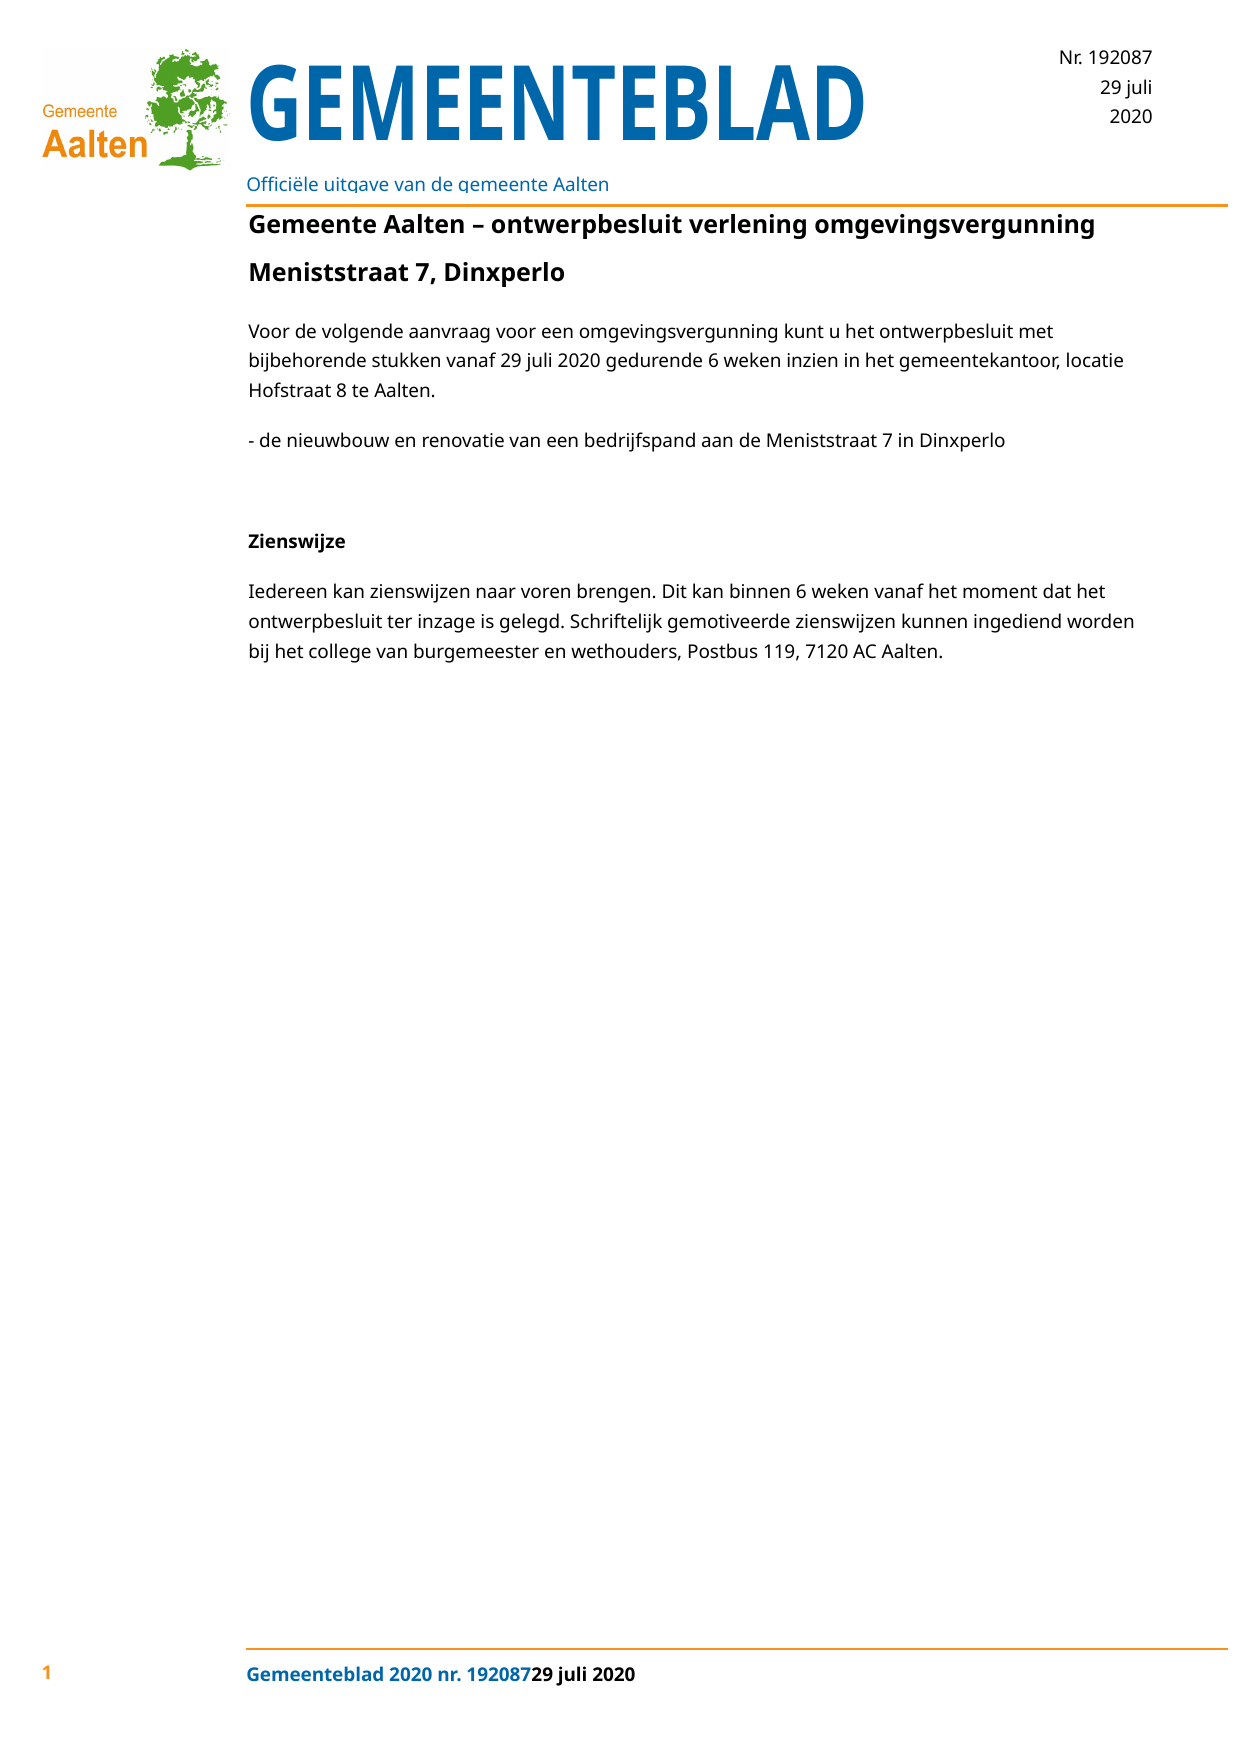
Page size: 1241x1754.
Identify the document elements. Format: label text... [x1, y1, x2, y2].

text Gemeente Aalten – ontwerpbesluit verlening omgevingsvergunning Meniststraat 7, Dinxperlo [248, 207, 1152, 288]
text Zienswijze [248, 528, 1152, 554]
text Voor de volgende aanvraag voor een omgevingsvergunning kunt u het ontwerpbesluit met bijbehorende stukken vanaf 29 juli 2020 gedurende 6 weken inzien in het gemeentekantoor, locatie Hofstraat 8 te Aalten. [248, 318, 1152, 403]
picture [41, 47, 231, 172]
text - de nieuwbouw en renovatie van een bedrijfspand aan de Meniststraat 7 in Dinxperlo [248, 427, 1152, 453]
text Iedereen kan zienswijzen naar voren brengen. Dit kan binnen 6 weken vanaf het moment dat het ontwerpbesluit ter inzage is gelegd. Schriftelijk gemotiveerde zienswijzen kunnen ingediend worden bij het college van burgemeester en wethouders, Postbus 119, 7120 AC Aalten. [248, 579, 1152, 664]
